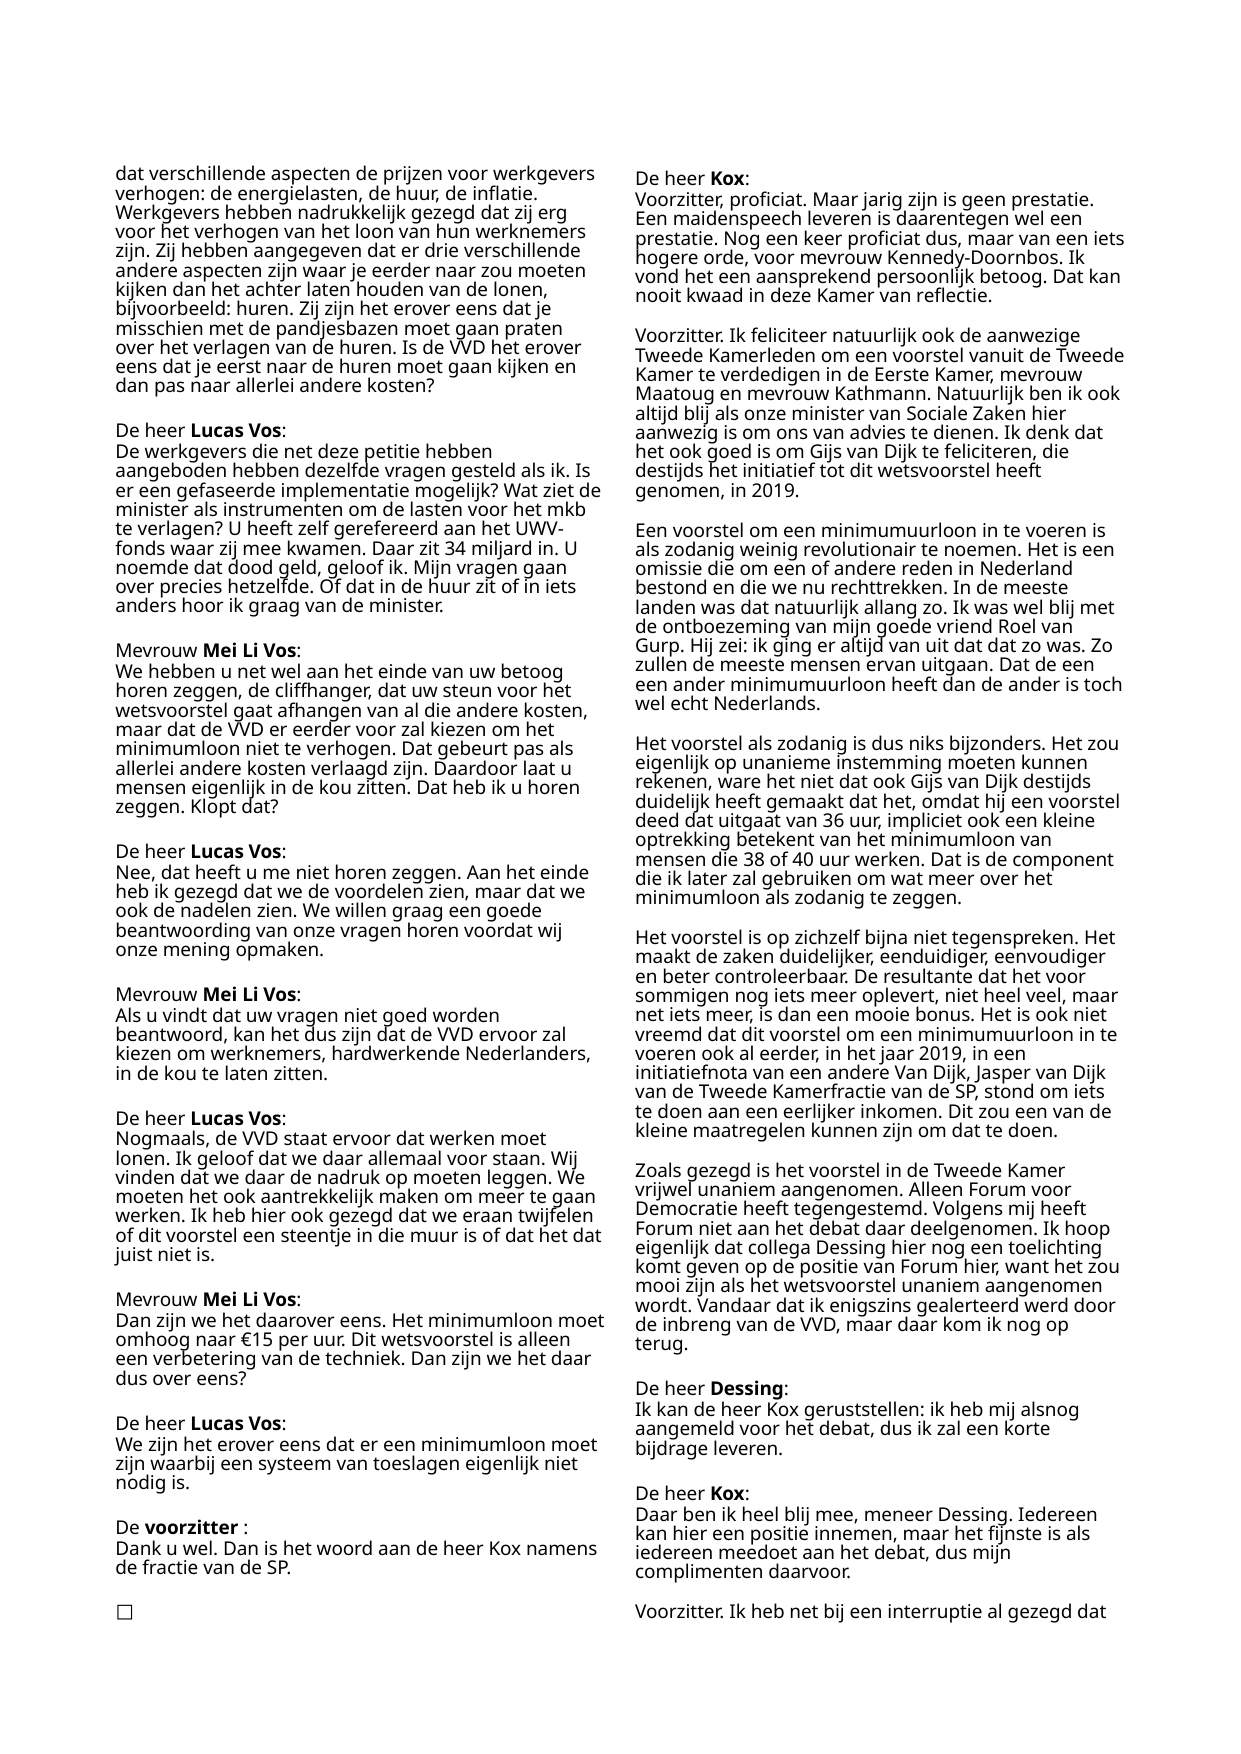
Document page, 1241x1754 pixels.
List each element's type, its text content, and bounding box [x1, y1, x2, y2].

text Het voorstel als zodanig is dus niks bijzonders. Het zou eigenlijk op unanieme instemming moeten kunnen rekenen, ware het niet dat ook Gijs van Dijk destijds duidelijk heeft gemaakt dat het, omdat hij een voorstel deed dat uitgaat van 36 uur, impliciet ook een kleine optrekking betekent van het minimumloon van mensen die 38 of 40 uur werken. Dat is de component die ik later zal gebruiken om wat meer over het minimumloon als zodanig te zeggen. [635, 735, 1125, 908]
text Mevrouw Mei Li Vos: [115, 981, 605, 1007]
text Voorzitter, proficiat. Maar jarig zijn is geen prestatie. Een maidenspeech leveren is daarentegen wel een prestatie. Nog een keer proficiat dus, maar van een iets hogere orde, voor mevrouw Kennedy-Doornbos. Ik vond het een aansprekend persoonlijk betoog. Dat kan nooit kwaad in deze Kamer van reflectie. [635, 191, 1125, 307]
text Nogmaals, de VVD staat ervoor dat werken moet lonen. Ik geloof dat we daar allemaal voor staan. Wij vinden dat we daar de nadruk op moeten leggen. We moeten het ook aantrekkelijk maken om meer te gaan werken. Ik heb hier ook gezegd dat we eraan twijfelen of dit voorstel een steentje in die muur is of dat het dat juist niet is. [115, 1130, 605, 1265]
text Als u vindt dat uw vragen niet goed worden beantwoord, kan het dus zijn dat de VVD ervoor zal kiezen om werknemers, hardwerkende Nederlanders, in de kou te laten zitten. [115, 1007, 605, 1084]
text Mevrouw Mei Li Vos: [115, 637, 605, 663]
text De voorzitter : [115, 1514, 605, 1540]
text Nee, dat heeft u me niet horen zeggen. Aan het einde heb ik gezegd dat we de voordelen zien, maar dat we ook de nadelen zien. We willen graag een goede beantwoording van onze vragen horen voordat wij onze mening opmaken. [115, 864, 605, 960]
text Voorzitter. Ik feliciteer natuurlijk ook de aanwezige Tweede Kamerleden om een voorstel vanuit de Tweede Kamer te verdedigen in de Eerste Kamer, mevrouw Maatoug en mevrouw Kathmann. Natuurlijk ben ik ook altijd blij als onze minister van Sociale Zaken hier aanwezig is om ons van advies te dienen. Ik denk dat het ook goed is om Gijs van Dijk te feliciteren, die destijds het initiatief tot dit wetsvoorstel heeft genomen, in 2019. [635, 327, 1125, 501]
text Dank u wel. Dan is het woord aan de heer Kox namens de fractie van de SP. [115, 1540, 605, 1578]
text Mevrouw Mei Li Vos: [115, 1286, 605, 1312]
text Een voorstel om een minimumuurloon in te voeren is als zodanig weinig revolutionair te noemen. Het is een omissie die om een of andere reden in Nederland bestond en die we nu rechttrekken. In de meeste landen was dat natuurlijk allang zo. Ik was wel blij met de ontboezeming van mijn goede vriend Roel van Gurp. Hij zei: ik ging er altijd van uit dat dat zo was. Zo zullen de meeste mensen ervan uitgaan. Dat de een een ander minimumuurloon heeft dan de ander is toch wel echt Nederlands. [635, 522, 1125, 714]
text dat verschillende aspecten de prijzen voor werkgevers verhogen: de energielasten, de huur, de inflatie. Werkgevers hebben nadrukkelijk gezegd dat zij erg voor het verhogen van het loon van hun werknemers zijn. Zij hebben aangegeven dat er drie verschillende andere aspecten zijn waar je eerder naar zou moeten kijken dan het achter laten houden van de lonen, bijvoorbeeld: huren. Zij zijn het erover eens dat je misschien met de pandjesbazen moet gaan praten over het verlagen van de huren. Is de VVD het erover eens dat je eerst naar de huren moet gaan kijken en dan pas naar allerlei andere kosten? [115, 165, 605, 397]
text De werkgevers die net deze petitie hebben aangeboden hebben dezelfde vragen gesteld als ik. Is er een gefaseerde implementatie mogelijk? Wat ziet de minister als instrumenten om de lasten voor het mkb te verlagen? U heeft zelf gerefereerd aan het UWV-fonds waar zij mee kwamen. Daar zit 34 miljard in. U noemde dat dood geld, geloof ik. Mijn vragen gaan over precies hetzelfde. Of dat in de huur zit of in iets anders hoor ik graag van de minister. [115, 443, 605, 617]
text We zijn het erover eens dat er een minimumloon moet zijn waarbij een systeem van toeslagen eigenlijk niet nodig is. [115, 1436, 605, 1493]
text De heer Kox: [635, 1480, 1125, 1506]
text We hebben u net wel aan het einde van uw betoog horen zeggen, de cliffhanger, dat uw steun voor het wetsvoorstel gaat afhangen van al die andere kosten, maar dat de VVD er eerder voor zal kiezen om het minimumloon niet te verhogen. Dat gebeurt pas als allerlei andere kosten verlaagd zijn. Daardoor laat u mensen eigenlijk in de kou zitten. Dat heb ik u horen zeggen. Klopt dat? [115, 663, 605, 817]
text De heer Lucas Vos: [115, 1105, 605, 1130]
text Het voorstel is op zichzelf bijna niet tegenspreken. Het maakt de zaken duidelijker, eenduidiger, eenvoudiger en beter controleerbaar. De resultante dat het voor sommigen nog iets meer oplevert, niet heel veel, maar net iets meer, is dan een mooie bonus. Het is ook niet vreemd dat dit voorstel om een minimumuurloon in te voeren ook al eerder, in het jaar 2019, in een initiatiefnota van een andere Van Dijk, Jasper van Dijk van de Tweede Kamerfractie van de SP, stond om iets te doen aan een eerlijker inkomen. Dit zou een van de kleine maatregelen kunnen zijn om dat te doen. [635, 929, 1125, 1141]
text Zoals gezegd is het voorstel in de Tweede Kamer vrijwel unaniem aangenomen. Alleen Forum voor Democratie heeft tegengestemd. Volgens mij heeft Forum niet aan het debat daar deelgenomen. Ik hoop eigenlijk dat collega Dessing hier nog een toelichting komt geven op de positie van Forum hier, want het zou mooi zijn als het wetsvoorstel unaniem aangenomen wordt. Vandaar dat ik enigszins gealerteerd werd door de inbreng van de VVD, maar daar kom ik nog op terug. [635, 1162, 1125, 1354]
text Ik kan de heer Kox geruststellen: ik heb mij alsnog aangemeld voor het debat, dus ik zal een korte bijdrage leveren. [635, 1401, 1125, 1459]
text Voorzitter. Ik heb net bij een interruptie al gezegd dat [635, 1603, 1125, 1623]
text De heer Dessing: [635, 1375, 1125, 1401]
text De heer Lucas Vos: [115, 1410, 605, 1436]
text De heer Lucas Vos: [115, 838, 605, 864]
text ⬜ [115, 1599, 605, 1625]
text Daar ben ik heel blij mee, meneer Dessing. Iedereen kan hier een positie innemen, maar het fijnste is als iedereen meedoet aan het debat, dus mijn complimenten daarvoor. [635, 1506, 1125, 1583]
text Dan zijn we het daarover eens. Het minimumloon moet omhoog naar €15 per uur. Dit wetsvoorstel is alleen een verbetering van de techniek. Dan zijn we het daar dus over eens? [115, 1312, 605, 1389]
text De heer Lucas Vos: [115, 417, 605, 443]
text De heer Kox: [635, 165, 1125, 191]
